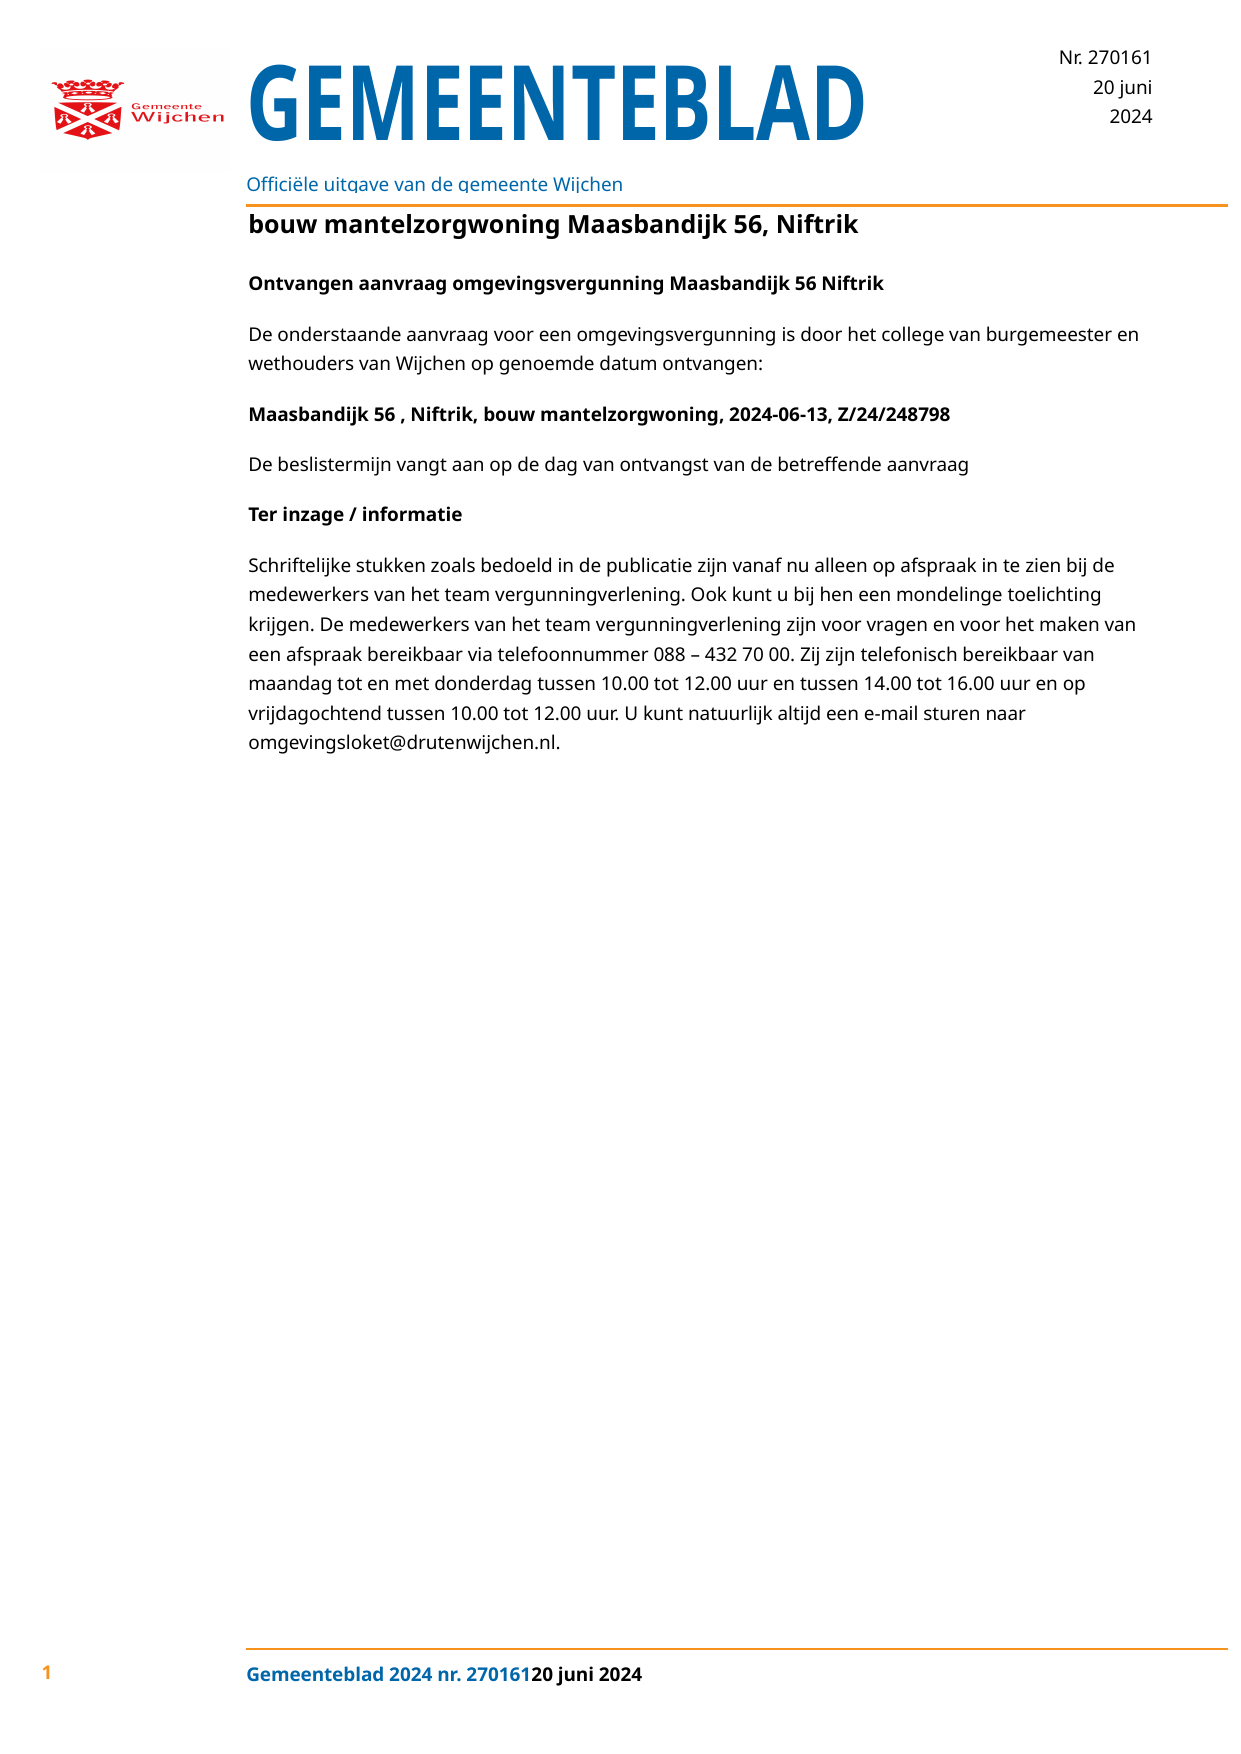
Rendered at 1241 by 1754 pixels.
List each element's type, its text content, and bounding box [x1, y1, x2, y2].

text De beslistermijn vangt aan op de dag van ontvangst van de betreffende aanvraag [248, 451, 1152, 477]
text bouw mantelzorgwoning Maasbandijk 56, Niftrik [248, 207, 1152, 241]
text De onderstaande aanvraag voor een omgevingsvergunning is door het college van burgemeester en wethouders van Wijchen op genoemde datum ontvangen: [248, 321, 1152, 376]
text Maasbandijk 56 , Niftrik, bouw mantelzorgwoning, 2024-06-13, Z/24/248798 [248, 401, 1152, 426]
picture [41, 47, 231, 172]
text Ter inzage / informatie [248, 502, 1152, 527]
text Ontvangen aanvraag omgevingsvergunning Maasbandijk 56 Niftrik [248, 270, 1152, 296]
text Schriftelijke stukken zoals bedoeld in de publicatie zijn vanaf nu alleen op afspraak in te zien bij de medewerkers van het team vergunningverlening. Ook kunt u bij hen een mondelinge toelichting krijgen. De medewerkers van het team vergunningverlening zijn voor vragen en voor het maken van een afspraak bereikbaar via telefoonnummer 088 – 432 70 00. Zij zijn telefonisch bereikbaar van maandag tot en met donderdag tussen 10.00 tot 12.00 uur en tussen 14.00 tot 16.00 uur en op vrijdagochtend tussen 10.00 tot 12.00 uur. U kunt natuurlijk altijd een e-mail sturen naar omgevingsloket@drutenwijchen.nl. [248, 552, 1152, 755]
